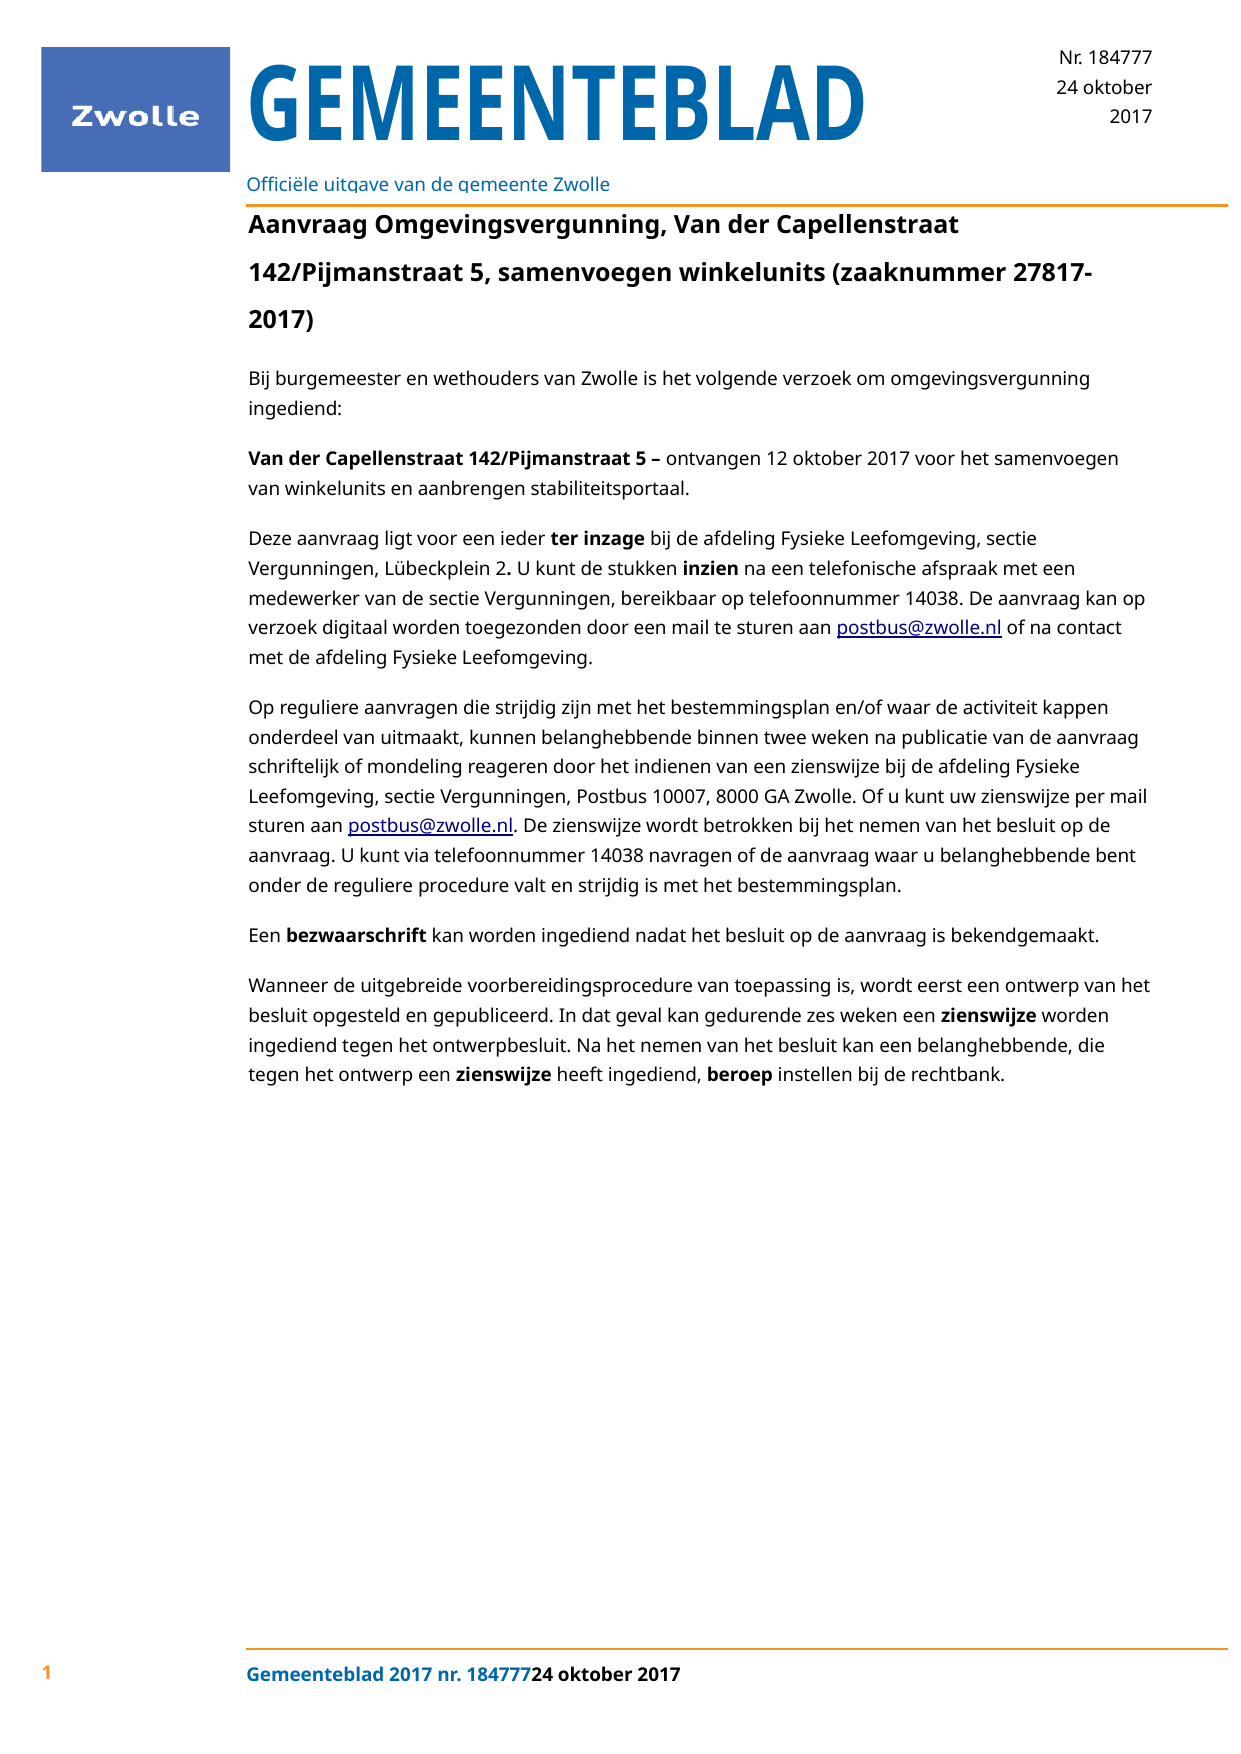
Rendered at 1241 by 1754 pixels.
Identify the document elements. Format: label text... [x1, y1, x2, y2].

text Aanvraag Omgevingsvergunning, Van der Capellenstraat 142/Pijmanstraat 5, samenvoegen winkelunits (zaaknummer 27817-2017) [248, 207, 1152, 336]
text Een bezwaarschrift kan worden ingediend nadat het besluit op de aanvraag is bekendgemaakt. [248, 922, 1152, 948]
text Wanneer de uitgebreide voorbereidingsprocedure van toepassing is, wordt eerst een ontwerp van het besluit opgesteld en gepubliceerd. In dat geval kan gedurende zes weken een zienswijze worden ingediend tegen het ontwerpbesluit. Na het nemen van het besluit kan een belanghebbende, die tegen het ontwerp een zienswijze heeft ingediend, beroep instellen bij de rechtbank. [248, 973, 1152, 1087]
picture [41, 47, 231, 172]
text Op reguliere aanvragen die strijdig zijn met het bestemmingsplan en/of waar de activiteit kappen onderdeel van uitmaakt, kunnen belanghebbende binnen twee weken na publicatie van de aanvraag schriftelijk of mondeling reageren door het indienen van een zienswijze bij de afdeling Fysieke Leefomgeving, sectie Vergunningen, Postbus 10007, 8000 GA Zwolle. Of u kunt uw zienswijze per mail sturen aan postbus@zwolle.nl. De zienswijze wordt betrokken bij het nemen van het besluit op de aanvraag. U kunt via telefoonnummer 14038 navragen of de aanvraag waar u belanghebbende bent onder de reguliere procedure valt en strijdig is met het bestemmingsplan. [248, 694, 1152, 897]
text Deze aanvraag ligt voor een ieder ter inzage bij de afdeling Fysieke Leefomgeving, sectie Vergunningen, Lübeckplein 2. U kunt de stukken inzien na een telefonische afspraak met een medewerker van de sectie Vergunningen, bereikbaar op telefoonnummer 14038. De aanvraag kan op verzoek digitaal worden toegezonden door een mail te sturen aan postbus@zwolle.nl of na contact met de afdeling Fysieke Leefomgeving. [248, 526, 1152, 669]
text Van der Capellenstraat 142/Pijmanstraat 5 – ontvangen 12 oktober 2017 voor het samenvoegen van winkelunits en aanbrengen stabiliteitsportaal. [248, 446, 1152, 501]
text Bij burgemeester en wethouders van Zwolle is het volgende verzoek om omgevingsvergunning ingediend: [248, 366, 1152, 421]
